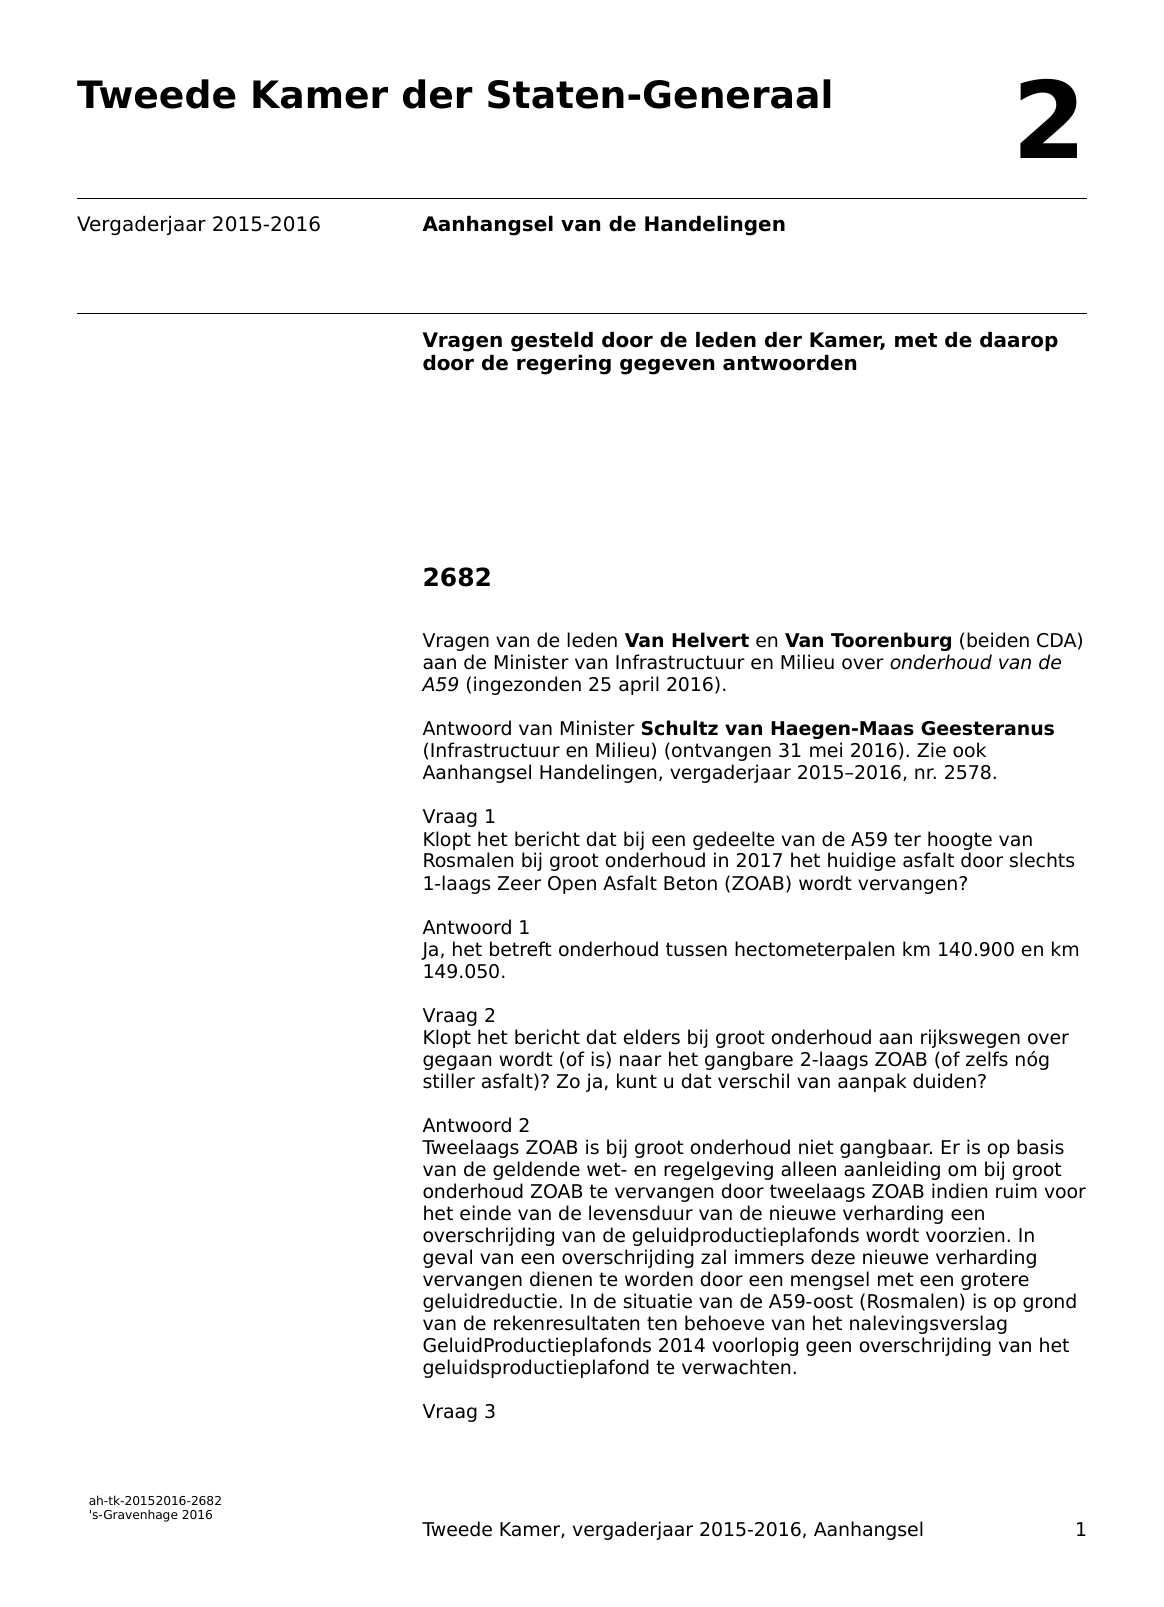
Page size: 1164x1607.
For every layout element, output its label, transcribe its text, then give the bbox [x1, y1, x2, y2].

table_cell Vragen gesteld door de leden der Kamer, met de daarop door de regering gegeven antwoorden [422, 314, 1087, 375]
text Antwoord van Minister Schultz van Haegen-Maas Geesteranus (Infrastructuur en Milieu) (ontvangen 31 mei 2016). Zie ook Aanhangsel Handelingen, vergaderjaar 2015–2016, nr. 2578. [422, 718, 1087, 784]
text Antwoord 2 [422, 1115, 1087, 1137]
text ah-tk-20152016-2682 [88, 1494, 323, 1508]
text Tweelaags ZOAB is bij groot onderhoud niet gangbaar. Er is op basis van de geldende wet- en regelgeving alleen aanleiding om bij groot onderhoud ZOAB te vervangen door tweelaags ZOAB indien ruim voor het einde van de levensduur van de nieuwe verharding een overschrijding van de geluidproductieplafonds wordt voorzien. In geval van een overschrijding zal immers deze nieuwe verharding vervangen dienen te worden door een mengsel met een grotere geluidreductie. In de situatie van de A59-oost (Rosmalen) is op grond van de rekenresultaten ten behoeve van het nalevingsverslag GeluidProductieplafonds 2014 voorlopig geen overschrijding van het geluidsproductieplafond te verwachten. [422, 1137, 1087, 1378]
text Vragen van de leden Van Helvert en Van Toorenburg (beiden CDA) aan de Minister van Infrastructuur en Milieu over onderhoud van de A59 (ingezonden 25 april 2016). [422, 630, 1087, 696]
text Klopt het bericht dat bij een gedeelte van de A59 ter hoogte van Rosmalen bij groot onderhoud in 2017 het huidige asfalt door slechts 1-laags Zeer Open Asfalt Beton (ZOAB) wordt vervangen? [422, 828, 1087, 894]
table_header 2 [886, 59, 1087, 198]
text Vraag 3 [422, 1401, 1087, 1423]
table_cell Vergaderjaar 2015-2016 [77, 199, 422, 313]
text Ja, het betreft onderhoud tussen hectometerpalen km 140.900 en km 149.050. [422, 938, 1087, 982]
table_header Tweede Kamer der Staten-Generaal [77, 59, 886, 198]
table_cell Aanhangsel van de Handelingen [422, 199, 1087, 313]
text Klopt het bericht dat elders bij groot onderhoud aan rijkswegen over gegaan wordt (of is) naar het gangbare 2-laags ZOAB (of zelfs nóg stiller asfalt)? Zo ja, kunt u dat verschil van aanpak duiden? [422, 1027, 1087, 1093]
text Vraag 2 [422, 1005, 1087, 1027]
text 2682 [422, 563, 1087, 592]
text Vraag 1 [422, 806, 1087, 828]
table_cell [77, 314, 422, 375]
text 's-Gravenhage 2016 [88, 1508, 323, 1522]
text Antwoord 1 [422, 917, 1087, 938]
